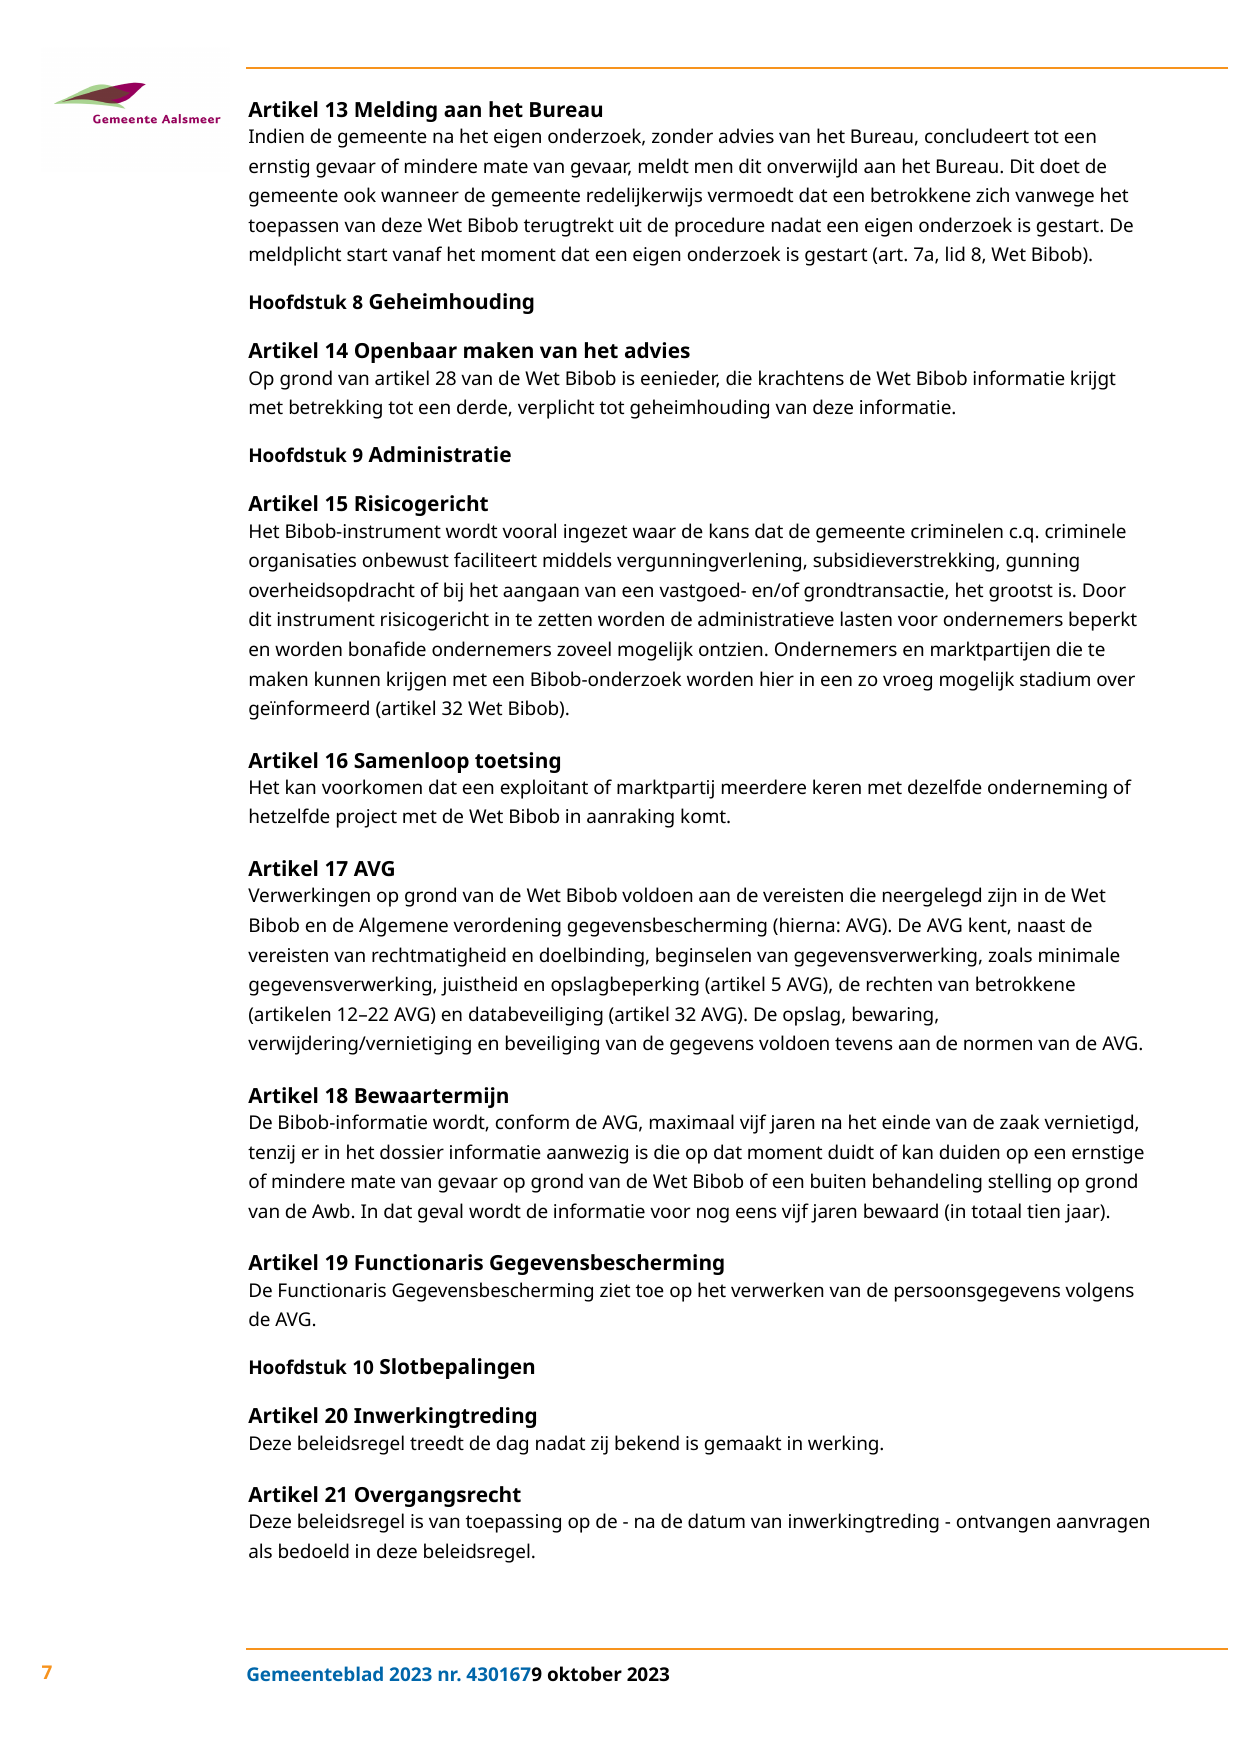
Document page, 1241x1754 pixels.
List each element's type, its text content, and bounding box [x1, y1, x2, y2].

picture [41, 47, 231, 172]
text Artikel 18 Bewaartermijn [248, 1081, 1152, 1109]
text De Bibob-informatie wordt, conform de AVG, maximaal vijf jaren na het einde van de zaak vernietigd, tenzij er in het dossier informatie aanwezig is die op dat moment duidt of kan duiden op een ernstige of mindere mate van gevaar op grond van de Wet Bibob of een buiten behandeling stelling op grond van de Awb. In dat geval wordt de informatie voor nog eens vijf jaren bewaard (in totaal tien jaar). [248, 1109, 1152, 1224]
text Artikel 14 Openbaar maken van het advies [248, 336, 1152, 365]
text Het Bibob-instrument wordt vooral ingezet waar de kans dat de gemeente criminelen c.q. criminele organisaties onbewust faciliteert middels vergunningverlening, subsidieverstrekking, gunning overheidsopdracht of bij het aangaan van een vastgoed- en/of grondtransactie, het grootst is. Door dit instrument risicogericht in te zetten worden de administratieve lasten voor ondernemers beperkt en worden bonafide ondernemers zoveel mogelijk ontzien. Ondernemers en marktpartijen die te maken kunnen krijgen met een Bibob-onderzoek worden hier in een zo vroeg mogelijk stadium over geïnformeerd (artikel 32 Wet Bibob). [248, 518, 1152, 721]
text Deze beleidsregel treedt de dag nadat zij bekend is gemaakt in werking. [248, 1430, 1152, 1456]
text Op grond van artikel 28 van de Wet Bibob is eenieder, die krachtens de Wet Bibob informatie krijgt met betrekking tot een derde, verplicht tot geheimhouding van deze informatie. [248, 365, 1152, 420]
text Artikel 21 Overgangsrecht [248, 1480, 1152, 1509]
text Hoofdstuk 10 Slotbepalingen [248, 1352, 1152, 1381]
text Artikel 17 AVG [248, 854, 1152, 883]
text Indien de gemeente na het eigen onderzoek, zonder advies van het Bureau, concludeert tot een ernstig gevaar of mindere mate van gevaar, meldt men dit onverwijld aan het Bureau. Dit doet de gemeente ook wanneer de gemeente redelijkerwijs vermoedt dat een betrokkene zich vanwege het toepassen van deze Wet Bibob terugtrekt uit de procedure nadat een eigen onderzoek is gestart. De meldplicht start vanaf het moment dat een eigen onderzoek is gestart (art. 7a, lid 8, Wet Bibob). [248, 123, 1152, 267]
text De Functionaris Gegevensbescherming ziet toe op het verwerken van de persoonsgegevens volgens de AVG. [248, 1277, 1152, 1332]
text Hoofdstuk 9 Administratie [248, 440, 1152, 468]
text Hoofdstuk 8 Geheimhouding [248, 287, 1152, 316]
text Artikel 13 Melding aan het Bureau [248, 95, 1152, 123]
text Artikel 20 Inwerkingtreding [248, 1401, 1152, 1430]
text Artikel 15 Risicogericht [248, 489, 1152, 518]
text Deze beleidsregel is van toepassing op de - na de datum van inwerkingtreding - ontvangen aanvragen als bedoeld in deze beleidsregel. [248, 1509, 1152, 1564]
text Verwerkingen op grond van de Wet Bibob voldoen aan de vereisten die neergelegd zijn in de Wet Bibob en de Algemene verordening gegevensbescherming (hierna: AVG). De AVG kent, naast de vereisten van rechtmatigheid en doelbinding, beginselen van gegevensverwerking, zoals minimale gegevensverwerking, juistheid en opslagbeperking (artikel 5 AVG), de rechten van betrokkene (artikelen 12–22 AVG) en databeveiliging (artikel 32 AVG). De opslag, bewaring, verwijdering/vernietiging en beveiliging van de gegevens voldoen tevens aan de normen van de AVG. [248, 883, 1152, 1056]
text Artikel 16 Samenloop toetsing [248, 746, 1152, 774]
text Artikel 19 Functionaris Gegevensbescherming [248, 1248, 1152, 1277]
text Het kan voorkomen dat een exploitant of marktpartij meerdere keren met dezelfde onderneming of hetzelfde project met de Wet Bibob in aanraking komt. [248, 774, 1152, 829]
